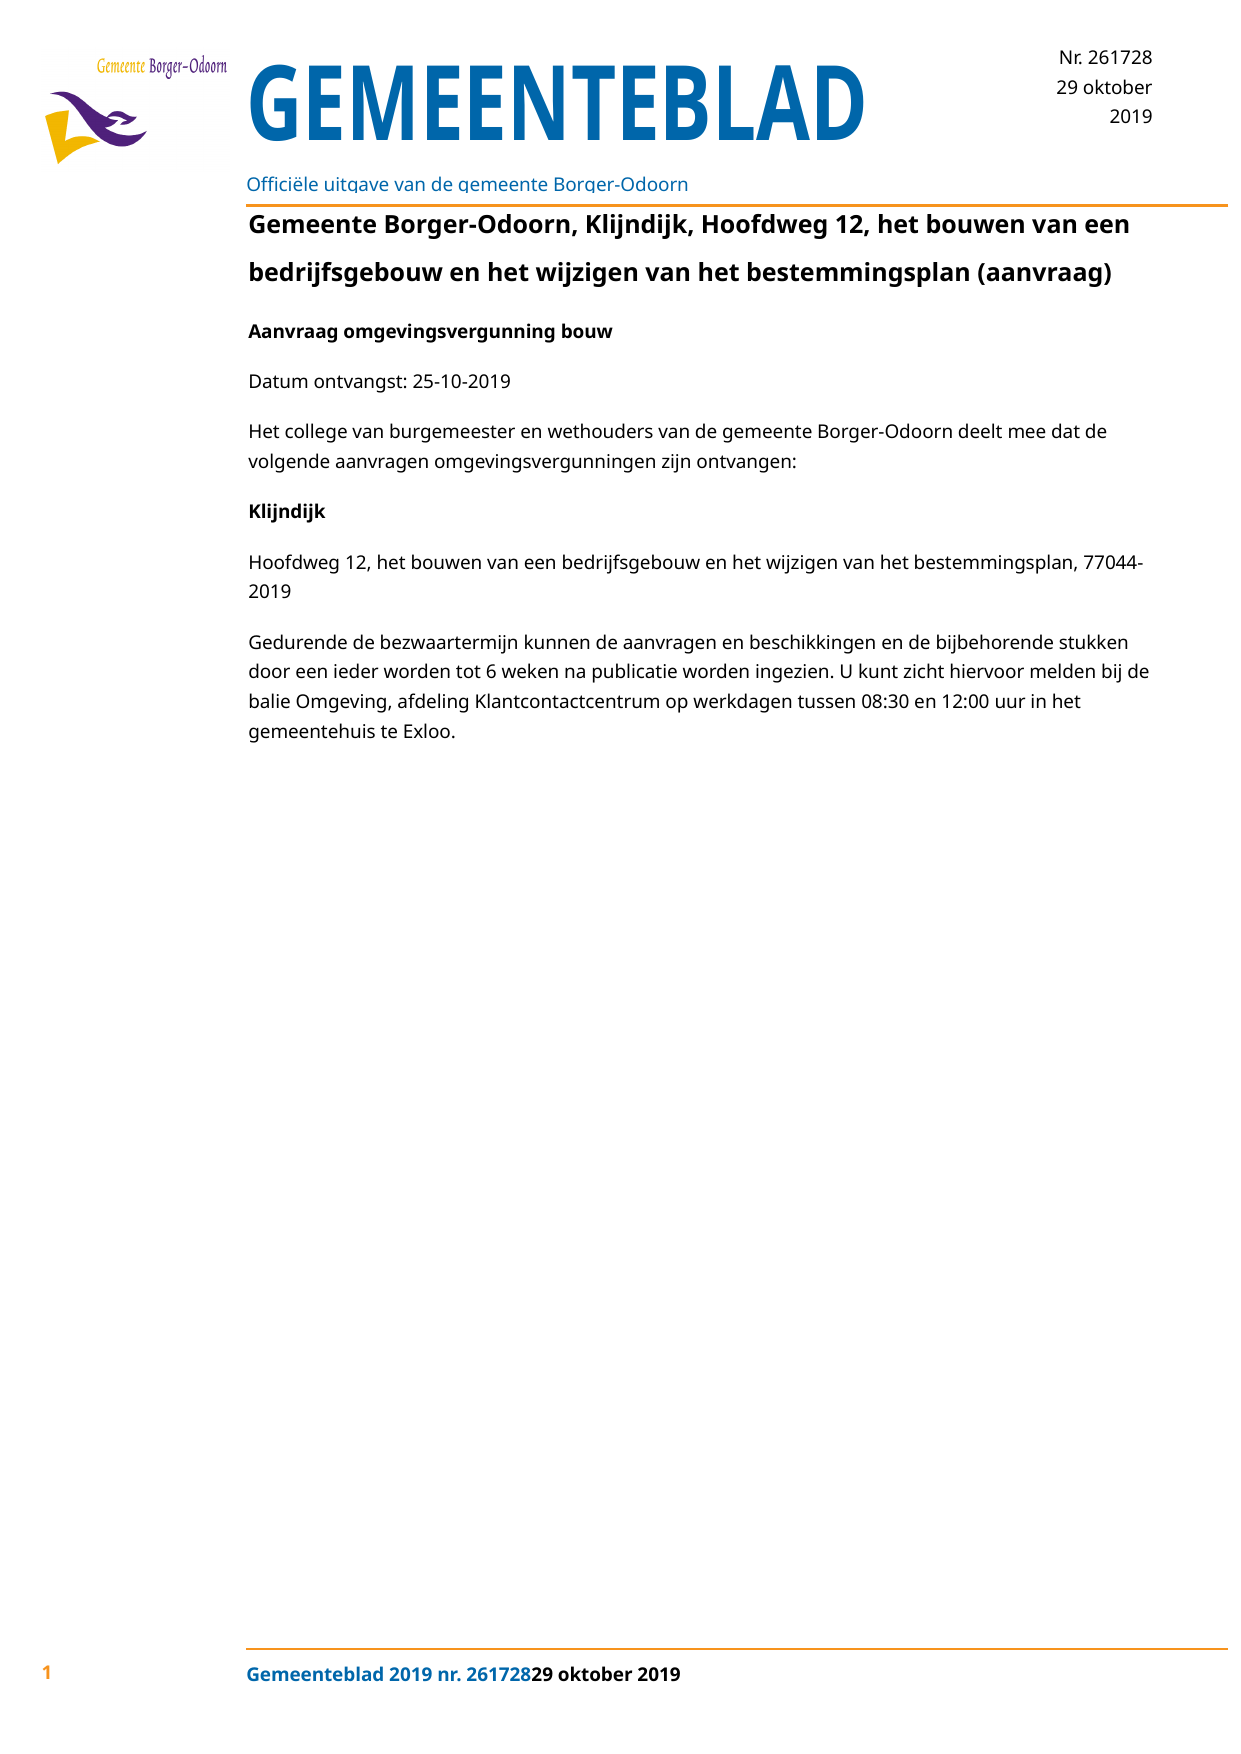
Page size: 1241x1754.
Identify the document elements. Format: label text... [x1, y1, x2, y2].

text Gedurende de bezwaartermijn kunnen de aanvragen en beschikkingen en de bijbehorende stukken door een ieder worden tot 6 weken na publicatie worden ingezien. U kunt zicht hiervoor melden bij de balie Omgeving, afdeling Klantcontactcentrum op werkdagen tussen 08:30 en 12:00 uur in het gemeentehuis te Exloo. [248, 629, 1152, 744]
text Hoofdweg 12, het bouwen van een bedrijfsgebouw en het wijzigen van het bestemmingsplan, 77044-2019 [248, 549, 1152, 604]
text Het college van burgemeester en wethouders van de gemeente Borger-Odoorn deelt mee dat de volgende aanvragen omgevingsvergunningen zijn ontvangen: [248, 419, 1152, 474]
picture [41, 47, 231, 172]
text Klijndijk [248, 499, 1152, 524]
text Datum ontvangst: 25-10-2019 [248, 368, 1152, 394]
text Gemeente Borger-Odoorn, Klijndijk, Hoofdweg 12, het bouwen van een bedrijfsgebouw en het wijzigen van het bestemmingsplan (aanvraag) [248, 207, 1152, 288]
text Aanvraag omgevingsvergunning bouw [248, 318, 1152, 344]
